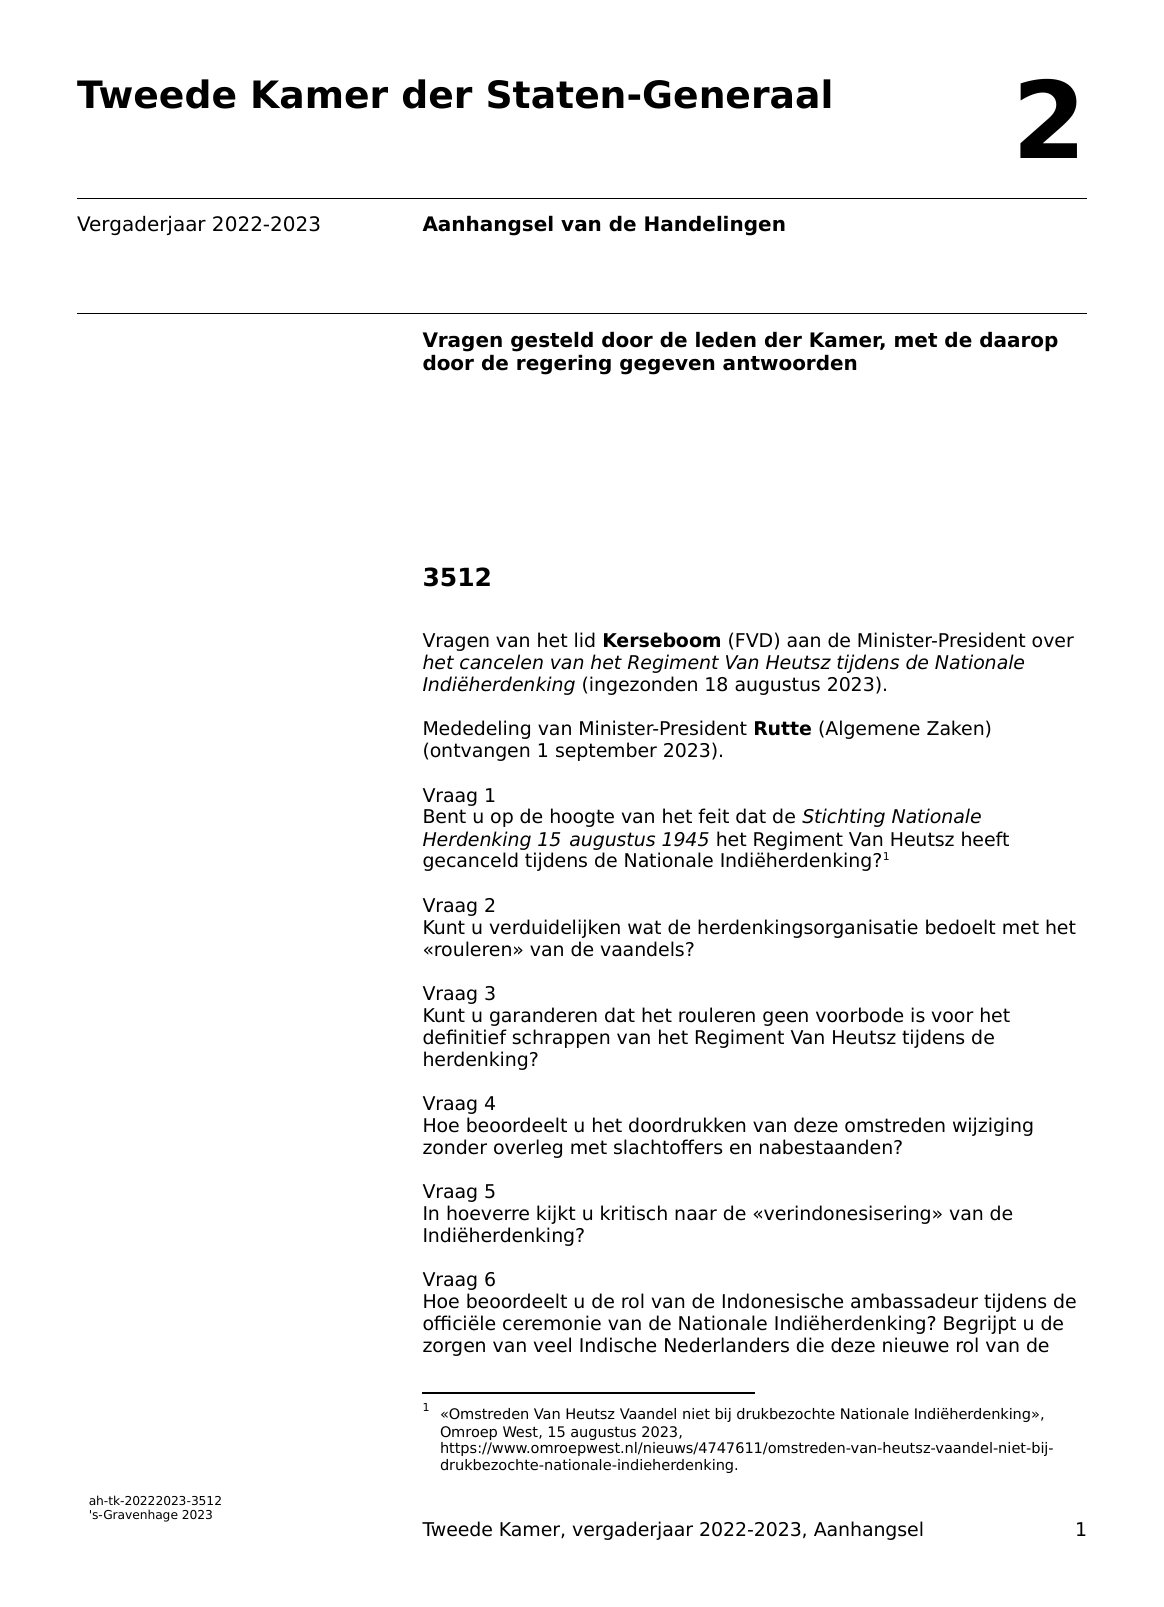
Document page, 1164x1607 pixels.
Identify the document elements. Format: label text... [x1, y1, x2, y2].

text Kunt u verduidelijken wat de herdenkingsorganisatie bedoelt met het «rouleren» van de vaandels? [422, 917, 1087, 961]
table_cell Vragen gesteld door de leden der Kamer, met de daarop door de regering gegeven antwoorden [422, 314, 1087, 375]
table_cell Aanhangsel van de Handelingen [422, 199, 1087, 313]
text Vraag 6 [422, 1269, 1087, 1291]
text Vraag 5 [422, 1181, 1087, 1203]
table_header 2 [886, 59, 1087, 198]
text ah-tk-20222023-3512 [88, 1494, 323, 1508]
text Vragen van het lid Kerseboom (FVD) aan de Minister-President over het cancelen van het Regiment Van Heutsz tijdens de Nationale Indiëherdenking (ingezonden 18 augustus 2023). [422, 630, 1087, 696]
text Bent u op de hoogte van het feit dat de Stichting Nationale Herdenking 15 augustus 1945 het Regiment Van Heutsz heeft gecanceld tijdens de Nationale Indiëherdenking? [422, 806, 1087, 872]
table_cell [77, 314, 422, 375]
table_cell Vergaderjaar 2022-2023 [77, 199, 422, 313]
text «Omstreden Van Heutsz Vaandel niet bij drukbezochte Nationale Indiëherdenking», Omroep West, 15 augustus 2023, https://www.omroepwest.nl/nieuws/4747611/omstreden-van-heutsz-vaandel-niet-bij-drukbezochte-nationale-indieherdenking. [422, 1402, 1087, 1474]
text In hoeverre kijkt u kritisch naar de «verindonesisering» van de Indiëherdenking? [422, 1203, 1087, 1247]
text Vraag 2 [422, 894, 1087, 917]
text Vraag 1 [422, 784, 1087, 806]
text Hoe beoordeelt u de rol van de Indonesische ambassadeur tijdens de officiële ceremonie van de Nationale Indiëherdenking? Begrijpt u de zorgen van veel Indische Nederlanders die deze nieuwe rol van de [422, 1291, 1087, 1357]
text Kunt u garanderen dat het rouleren geen voorbode is voor het definitief schrappen van het Regiment Van Heutsz tijdens de herdenking? [422, 1005, 1087, 1071]
text Mededeling van Minister-President Rutte (Algemene Zaken) (ontvangen 1 september 2023). [422, 718, 1087, 762]
table_header Tweede Kamer der Staten-Generaal [77, 59, 886, 198]
text Vraag 3 [422, 983, 1087, 1005]
text Vraag 4 [422, 1093, 1087, 1115]
text Hoe beoordeelt u het doordrukken van deze omstreden wijziging zonder overleg met slachtoffers en nabestaanden? [422, 1115, 1087, 1159]
text 's-Gravenhage 2023 [88, 1508, 323, 1522]
text 3512 [422, 563, 1087, 592]
